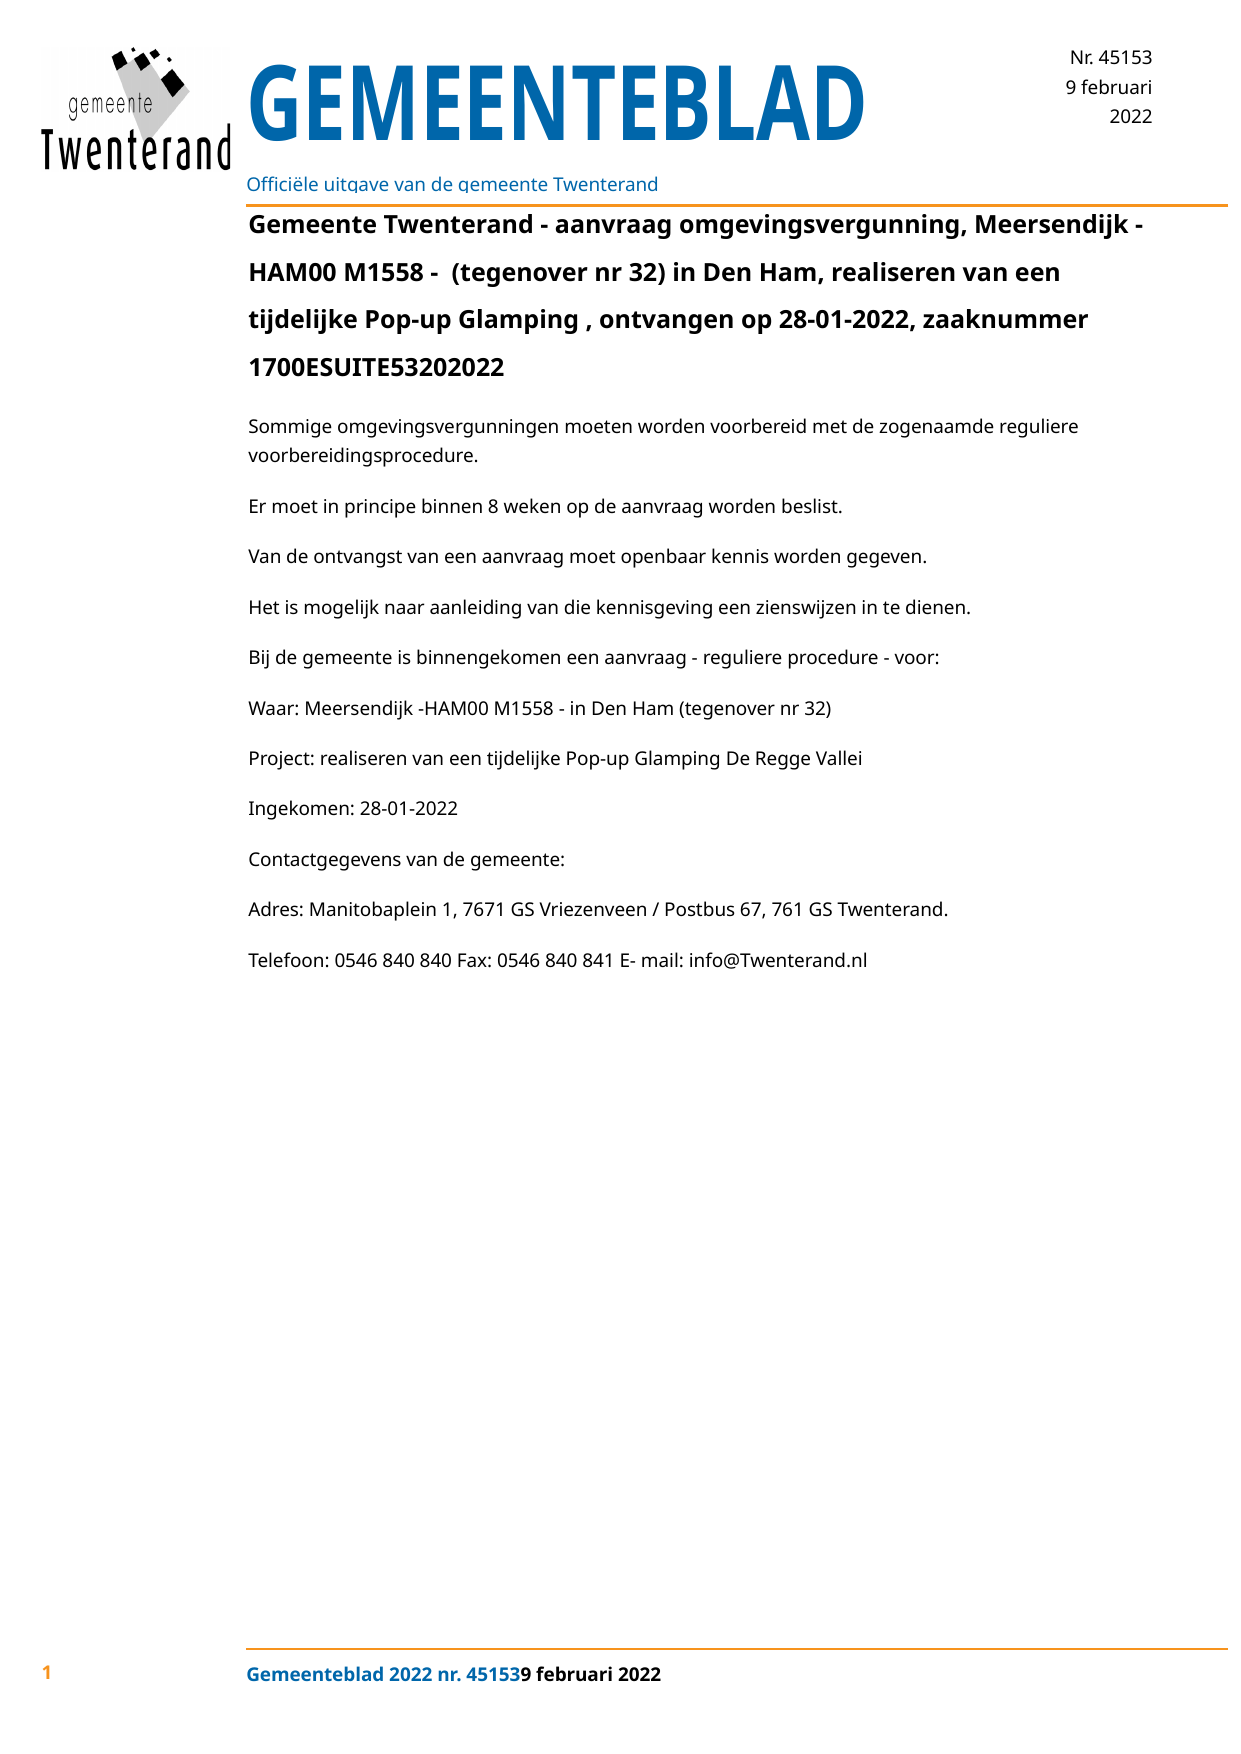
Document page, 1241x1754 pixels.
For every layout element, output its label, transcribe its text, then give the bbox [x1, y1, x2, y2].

text Bij de gemeente is binnengekomen een aanvraag - reguliere procedure - voor: [248, 644, 1152, 670]
text Contactgegevens van de gemeente: [248, 846, 1152, 872]
text Van de ontvangst van een aanvraag moet openbaar kennis worden gegeven. [248, 543, 1152, 569]
text Waar: Meersendijk -HAM00 M1558 - in Den Ham (tegenover nr 32) [248, 695, 1152, 721]
text Adres: Manitobaplein 1, 7671 GS Vriezenveen / Postbus 67, 761 GS Twenterand. [248, 896, 1152, 922]
text Er moet in principe binnen 8 weken op de aanvraag worden beslist. [248, 493, 1152, 519]
text Project: realiseren van een tijdelijke Pop-up Glamping De Regge Vallei [248, 745, 1152, 771]
picture [41, 47, 231, 172]
text Sommige omgevingsvergunningen moeten worden voorbereid met de zogenaamde reguliere voorbereidingsprocedure. [248, 413, 1152, 468]
text Gemeente Twenterand - aanvraag omgevingsvergunning, Meersendijk -HAM00 M1558 - (tegenover nr 32) in Den Ham, realiseren van een tijdelijke Pop-up Glamping , ontvangen op 28-01-2022, zaaknummer 1700ESUITE53202022 [248, 207, 1152, 384]
text Telefoon: 0546 840 840 Fax: 0546 840 841 E- mail: info@Twenterand.nl [248, 947, 1152, 973]
text Ingekomen: 28-01-2022 [248, 796, 1152, 821]
text Het is mogelijk naar aanleiding van die kennisgeving een zienswijzen in te dienen. [248, 594, 1152, 620]
